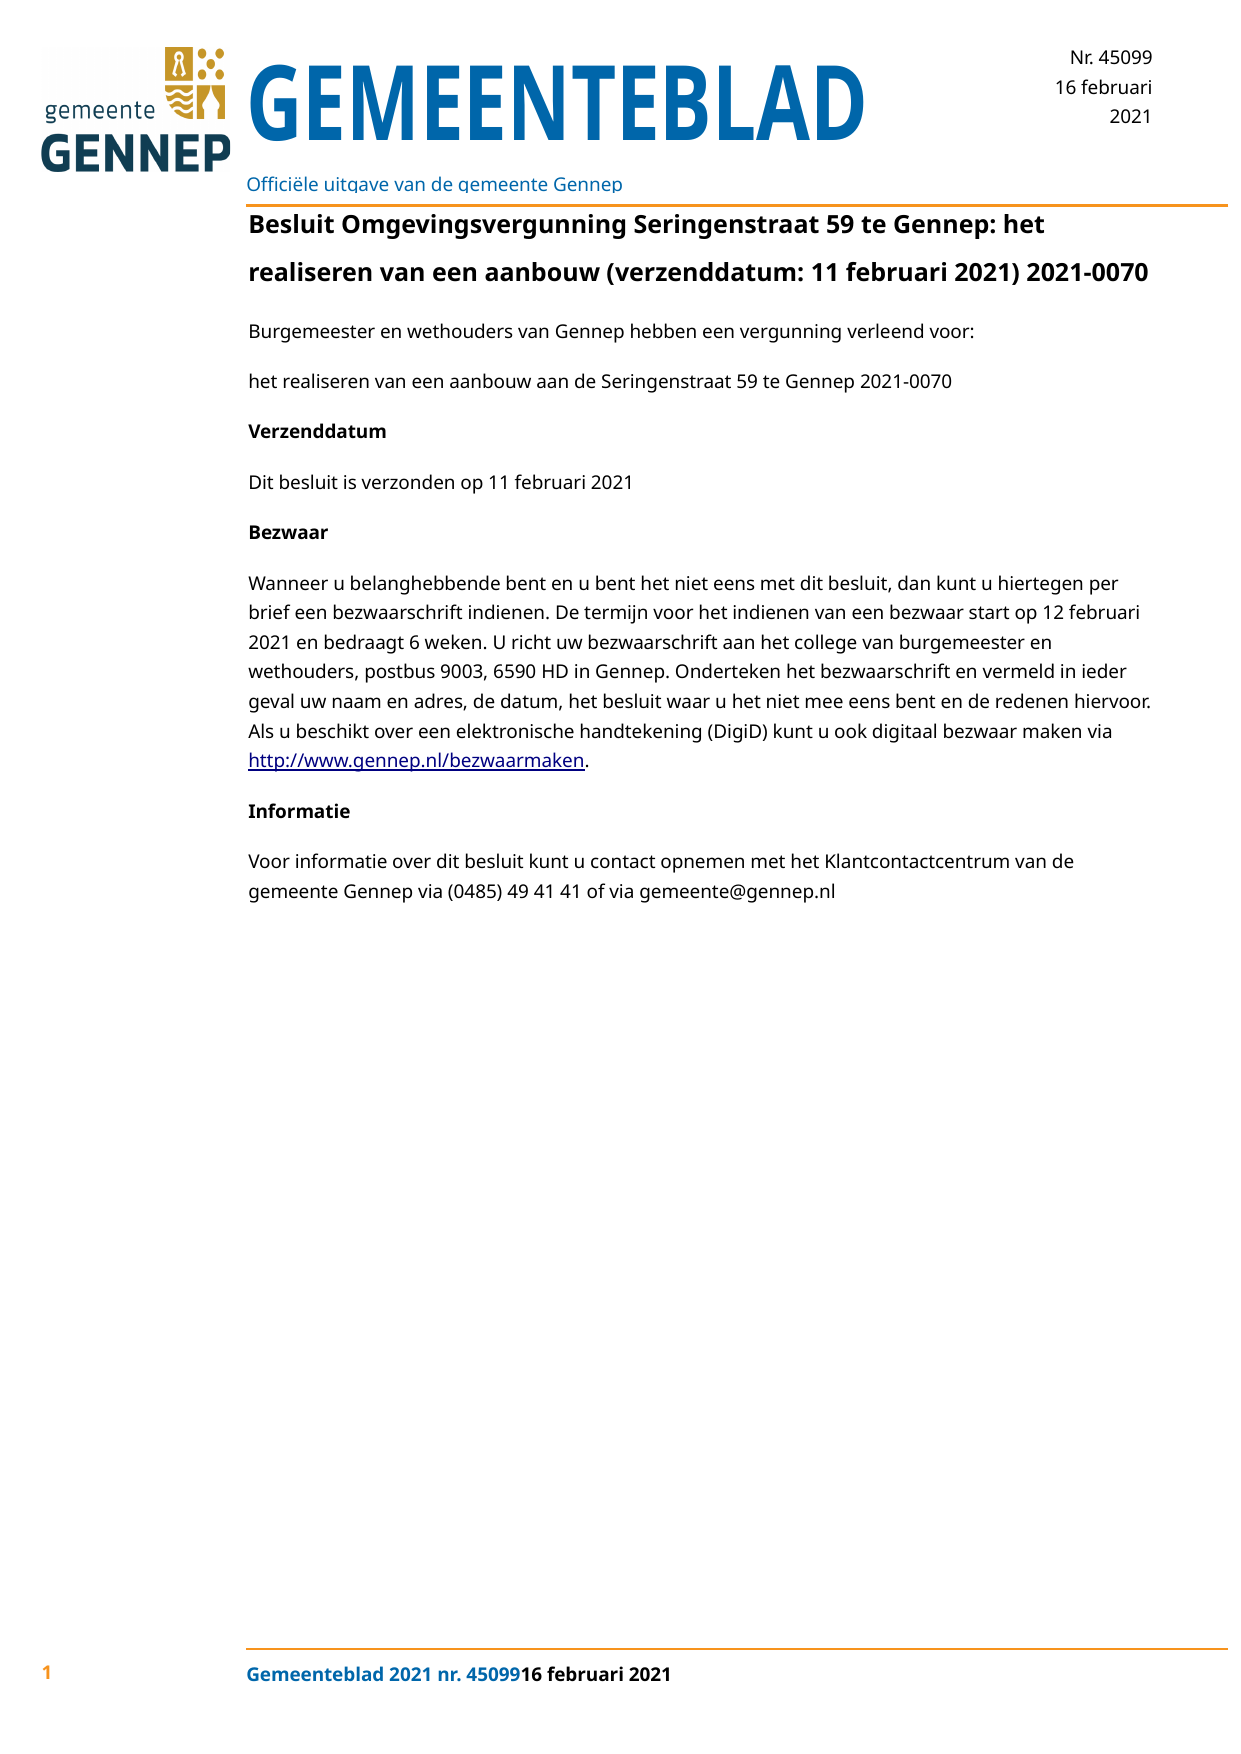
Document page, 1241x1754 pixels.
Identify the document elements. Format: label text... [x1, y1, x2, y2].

picture [41, 47, 231, 172]
text Besluit Omgevingsvergunning Seringenstraat 59 te Gennep: het realiseren van een aanbouw (verzenddatum: 11 februari 2021) 2021-0070 [248, 207, 1152, 288]
text Voor informatie over dit besluit kunt u contact opnemen met het Klantcontactcentrum van de gemeente Gennep via (0485) 49 41 41 of via gemeente@gennep.nl [248, 848, 1152, 904]
text het realiseren van een aanbouw aan de Seringenstraat 59 te Gennep 2021-0070 [248, 368, 1152, 394]
text Burgemeester en wethouders van Gennep hebben een vergunning verleend voor: [248, 318, 1152, 344]
text Dit besluit is verzonden op 11 februari 2021 [248, 469, 1152, 495]
text Informatie [248, 798, 1152, 824]
text Verzenddatum [248, 419, 1152, 444]
text Wanneer u belanghebbende bent en u bent het niet eens met dit besluit, dan kunt u hiertegen per brief een bezwaarschrift indienen. De termijn voor het indienen van een bezwaar start op 12 februari 2021 en bedraagt 6 weken. U richt uw bezwaarschrift aan het college van burgemeester en wethouders, postbus 9003, 6590 HD in Gennep. Onderteken het bezwaarschrift en vermeld in ieder geval uw naam en adres, de datum, het besluit waar u het niet mee eens bent en de redenen hiervoor. Als u beschikt over een elektronische handtekening (DigiD) kunt u ook digitaal bezwaar maken via http://www.gennep.nl/bezwaarmaken. [248, 570, 1152, 773]
text Bezwaar [248, 519, 1152, 545]
